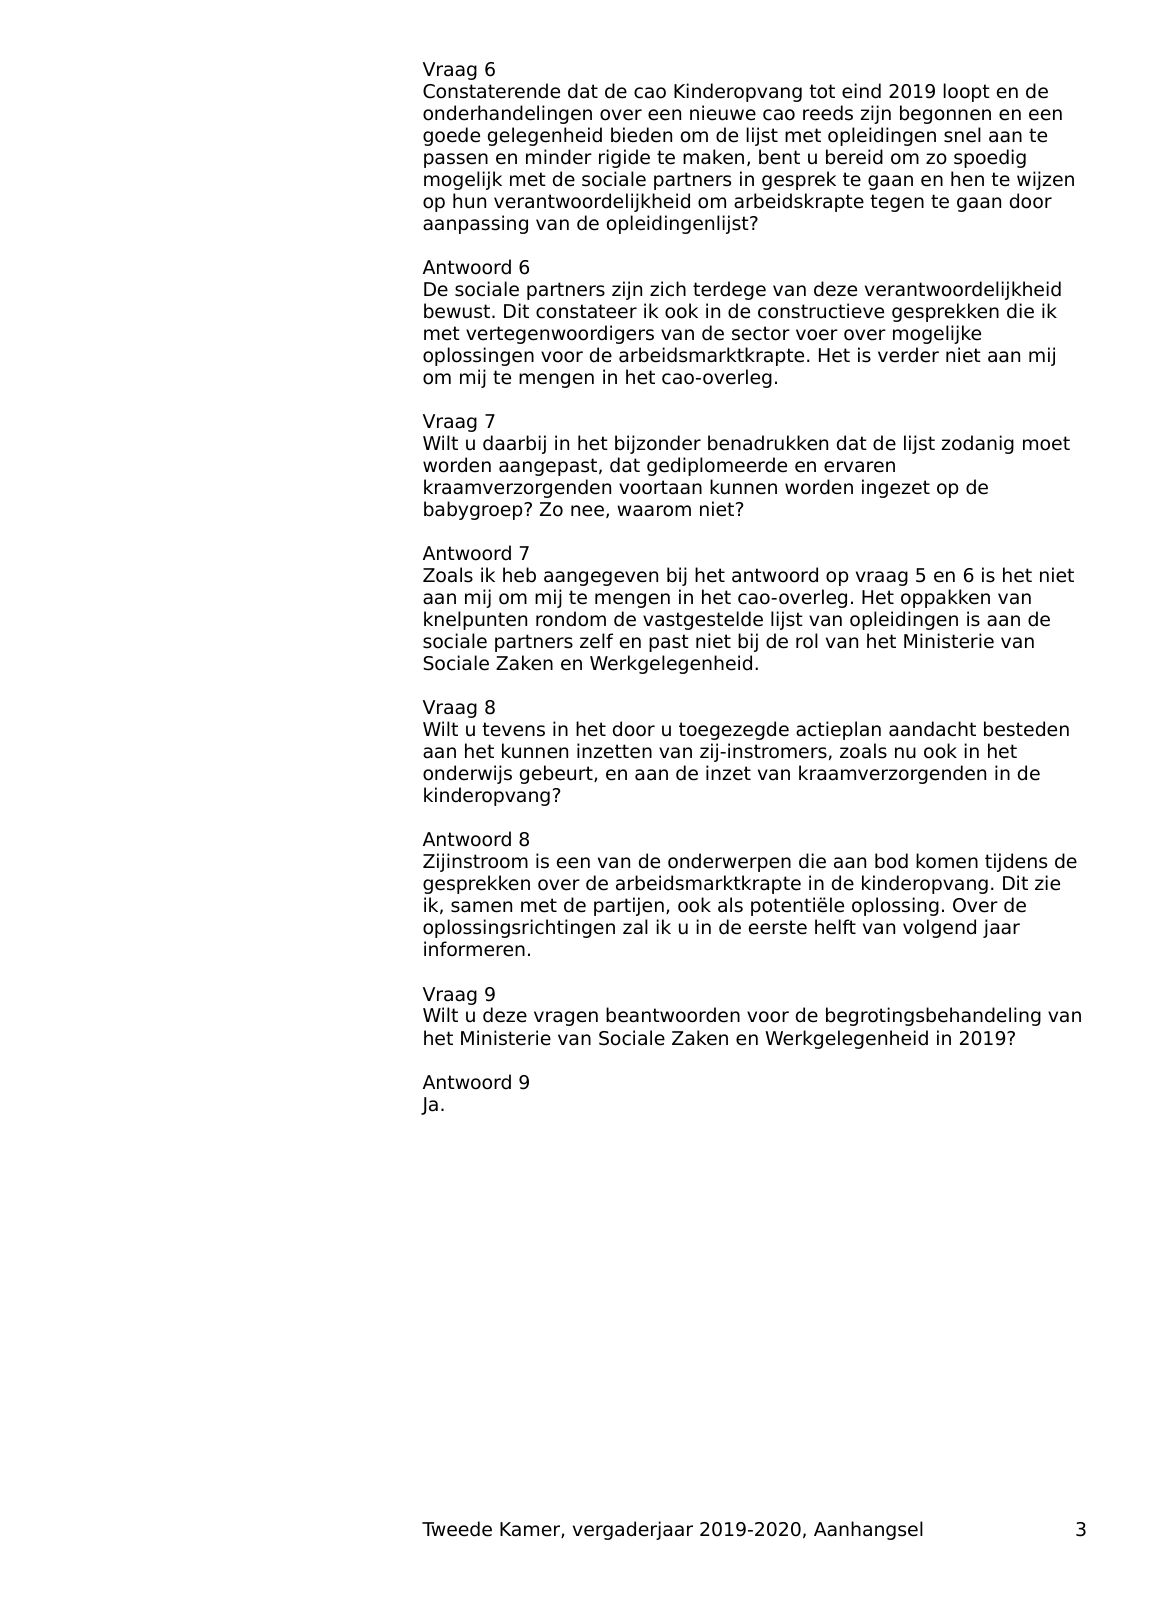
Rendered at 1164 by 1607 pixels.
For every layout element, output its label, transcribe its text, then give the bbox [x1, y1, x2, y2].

text Zijinstroom is een van de onderwerpen die aan bod komen tijdens de gesprekken over de arbeidsmarktkrapte in de kinderopvang. Dit zie ik, samen met de partijen, ook als potentiële oplossing. Over de oplossingsrichtingen zal ik u in de eerste helft van volgend jaar informeren. [422, 851, 1087, 961]
text Antwoord 9 [422, 1072, 1087, 1093]
text Zoals ik heb aangegeven bij het antwoord op vraag 5 en 6 is het niet aan mij om mij te mengen in het cao-overleg. Het oppakken van knelpunten rondom de vastgestelde lijst van opleidingen is aan de sociale partners zelf en past niet bij de rol van het Ministerie van Sociale Zaken en Werkgelegenheid. [422, 565, 1087, 675]
text De sociale partners zijn zich terdege van deze verantwoordelijkheid bewust. Dit constateer ik ook in de constructieve gesprekken die ik met vertegenwoordigers van de sector voer over mogelijke oplossingen voor de arbeidsmarktkrapte. Het is verder niet aan mij om mij te mengen in het cao-overleg. [422, 279, 1087, 389]
text Wilt u daarbij in het bijzonder benadrukken dat de lijst zodanig moet worden aangepast, dat gediplomeerde en ervaren kraamverzorgenden voortaan kunnen worden ingezet op de babygroep? Zo nee, waarom niet? [422, 433, 1087, 521]
text Vraag 7 [422, 411, 1087, 433]
text Antwoord 7 [422, 543, 1087, 565]
text Constaterende dat de cao Kinderopvang tot eind 2019 loopt en de onderhandelingen over een nieuwe cao reeds zijn begonnen en een goede gelegenheid bieden om de lijst met opleidingen snel aan te passen en minder rigide te maken, bent u bereid om zo spoedig mogelijk met de sociale partners in gesprek te gaan en hen te wijzen op hun verantwoordelijkheid om arbeidskrapte tegen te gaan door aanpassing van de opleidingenlijst? [422, 81, 1087, 235]
text Vraag 8 [422, 697, 1087, 719]
text Vraag 9 [422, 983, 1087, 1005]
text Wilt u tevens in het door u toegezegde actieplan aandacht besteden aan het kunnen inzetten van zij-instromers, zoals nu ook in het onderwijs gebeurt, en aan de inzet van kraamverzorgenden in de kinderopvang? [422, 719, 1087, 807]
text Ja. [422, 1093, 1087, 1116]
text Antwoord 6 [422, 257, 1087, 279]
text Wilt u deze vragen beantwoorden voor de begrotingsbehandeling van het Ministerie van Sociale Zaken en Werkgelegenheid in 2019? [422, 1005, 1087, 1049]
text Antwoord 8 [422, 829, 1087, 851]
text Vraag 6 [422, 59, 1087, 81]
